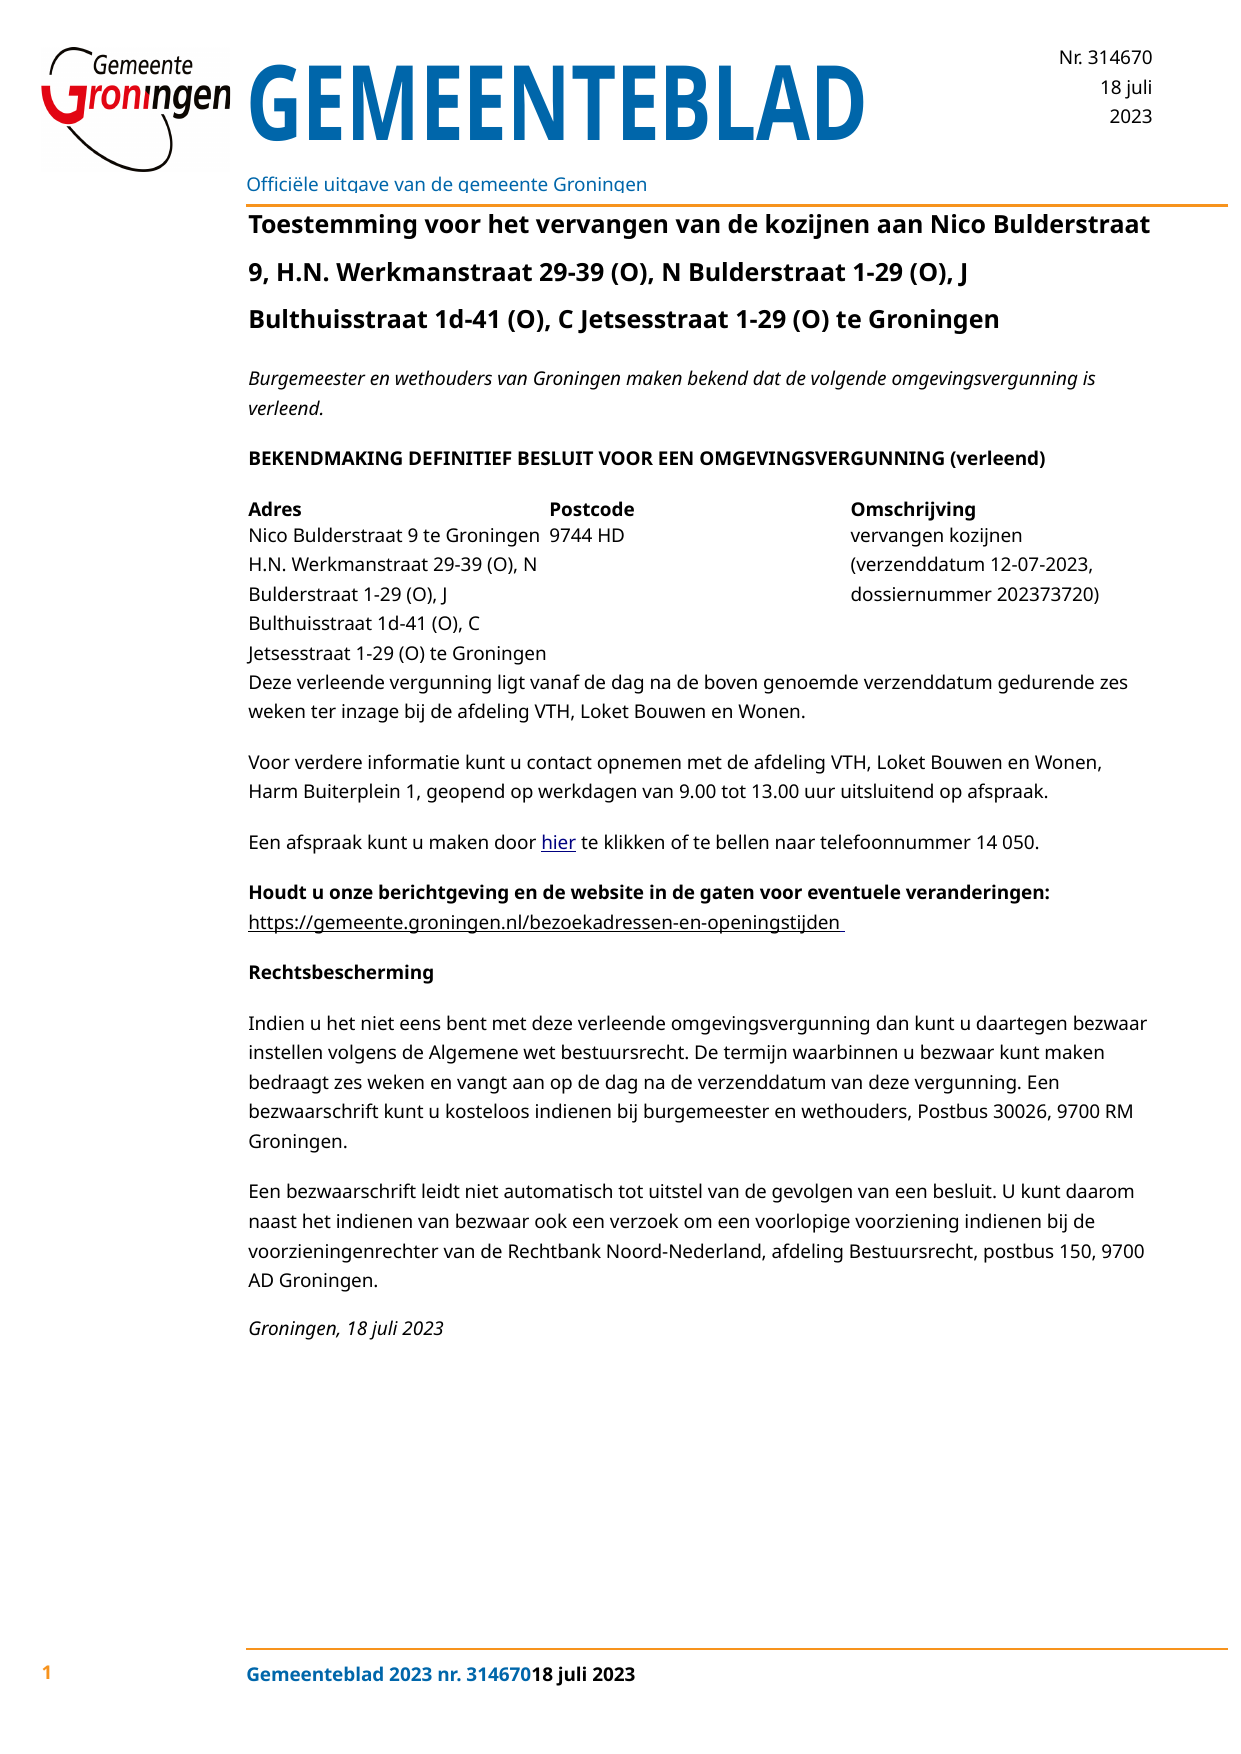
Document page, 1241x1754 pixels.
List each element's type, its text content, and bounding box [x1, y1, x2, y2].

text Groningen, 18 juli 2023 [248, 1315, 1152, 1341]
text Toestemming voor het vervangen van de kozijnen aan Nico Bulderstraat 9, H.N. Werkmanstraat 29-39 (O), N Bulderstraat 1-29 (O), J Bulthuisstraat 1d-41 (O), C Jetsesstraat 1-29 (O) te Groningen [248, 207, 1152, 336]
picture [41, 47, 231, 172]
table_cell Nico Bulderstraat 9 te Groningen H.N. Werkmanstraat 29-39 (O), N Bulderstraat 1-29 (O), J Bulthuisstraat 1d-41 (O), C Jetsesstraat 1-29 (O) te Groningen [248, 522, 549, 666]
table_cell vervangen kozijnen (verzenddatum 12-07-2023, dossiernummer 202373720) [850, 522, 1152, 666]
text Een bezwaarschrift leidt niet automatisch tot uitstel van de gevolgen van een besluit. U kunt daarom naast het indienen van bezwaar ook een verzoek om een voorlopige voorziening indienen bij de voorzieningenrechter van de Rechtbank Noord-Nederland, afdeling Bestuursrecht, postbus 150, 9700 AD Groningen. [248, 1179, 1152, 1293]
table_header Omschrijving [850, 496, 1152, 522]
text BEKENDMAKING DEFINITIEF BESLUIT VOOR EEN OMGEVINGSVERGUNNING (verleend) [248, 446, 1152, 471]
text Indien u het niet eens bent met deze verleende omgevingsvergunning dan kunt u daartegen bezwaar instellen volgens de Algemene wet bestuursrecht. De termijn waarbinnen u bezwaar kunt maken bedraagt zes weken en vangt aan op de dag na de verzenddatum van deze vergunning. Een bezwaarschrift kunt u kosteloos indienen bij burgemeester en wethouders, Postbus 30026, 9700 RM Groningen. [248, 1010, 1152, 1154]
text Deze verleende vergunning ligt vanaf de dag na de boven genoemde verzenddatum gedurende zes weken ter inzage bij de afdeling VTH, Loket Bouwen en Wonen. [248, 669, 1152, 724]
table_cell 9744 HD [549, 522, 850, 666]
text Een afspraak kunt u maken door hier te klikken of te bellen naar telefoonnummer 14 050. [248, 829, 1152, 855]
text Houdt u onze berichtgeving en de website in de gaten voor eventuele veranderingen: https://gemeente.groningen.nl/bezoekadressen-en-openingstijden [248, 879, 1152, 935]
text Voor verdere informatie kunt u contact opnemen met de afdeling VTH, Loket Bouwen en Wonen, Harm Buiterplein 1, geopend op werkdagen van 9.00 tot 13.00 uur uitsluitend op afspraak. [248, 749, 1152, 804]
text Rechtsbescherming [248, 959, 1152, 985]
text Burgemeester en wethouders van Groningen maken bekend dat de volgende omgevingsvergunning is verleend. [248, 366, 1152, 421]
table_header Postcode [549, 496, 850, 522]
table_header Adres [248, 496, 549, 522]
